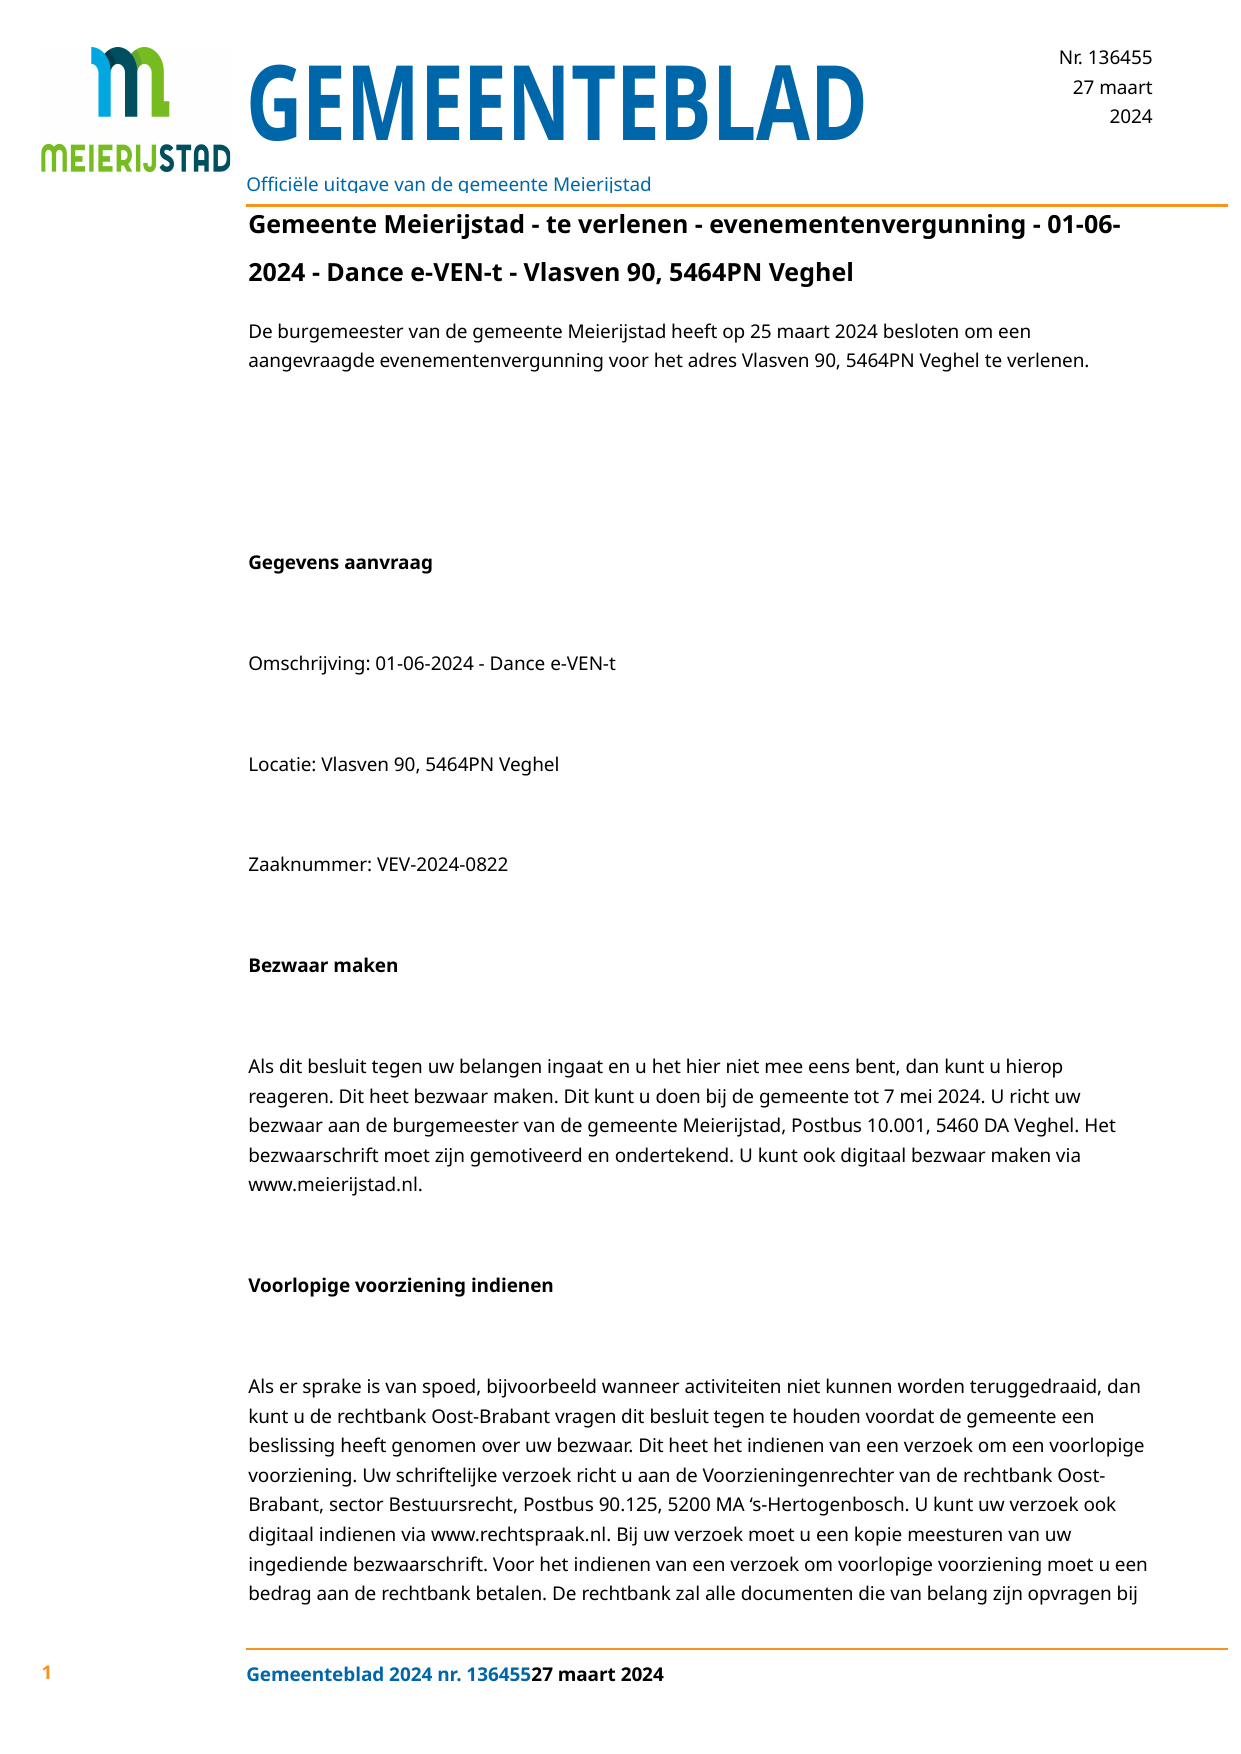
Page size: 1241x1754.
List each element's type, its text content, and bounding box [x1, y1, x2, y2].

picture [41, 47, 231, 172]
text Bezwaar maken [248, 952, 1152, 978]
text Gemeente Meierijstad - te verlenen - evenementenvergunning - 01-06-2024 - Dance e-VEN-t - Vlasven 90, 5464PN Veghel [248, 207, 1152, 288]
text Als dit besluit tegen uw belangen ingaat en u het hier niet mee eens bent, dan kunt u hierop reageren. Dit heet bezwaar maken. Dit kunt u doen bij de gemeente tot 7 mei 2024. U richt uw bezwaar aan de burgemeester van de gemeente Meierijstad, Postbus 10.001, 5460 DA Veghel. Het bezwaarschrift moet zijn gemotiveerd en ondertekend. U kunt ook digitaal bezwaar maken via www.meierijstad.nl. [248, 1053, 1152, 1197]
text Gegevens aanvraag [248, 549, 1152, 575]
text Omschrijving: 01-06-2024 - Dance e-VEN-t [248, 650, 1152, 676]
text De burgemeester van de gemeente Meierijstad heeft op 25 maart 2024 besloten om een aangevraagde evenementenvergunning voor het adres Vlasven 90, 5464PN Veghel te verlenen. [248, 318, 1152, 373]
text Als er sprake is van spoed, bijvoorbeeld wanneer activiteiten niet kunnen worden teruggedraaid, dan kunt u de rechtbank Oost-Brabant vragen dit besluit tegen te houden voordat de gemeente een beslissing heeft genomen over uw bezwaar. Dit heet het indienen van een verzoek om een voorlopige voorziening. Uw schriftelijke verzoek richt u aan de Voorzieningenrechter van de rechtbank Oost-Brabant, sector Bestuursrecht, Postbus 90.125, 5200 MA ‘s-Hertogenbosch. U kunt uw verzoek ook digitaal indienen via www.rechtspraak.nl. Bij uw verzoek moet u een kopie meesturen van uw ingediende bezwaarschrift. Voor het indienen van een verzoek om voorlopige voorziening moet u een bedrag aan de rechtbank betalen. De rechtbank zal alle documenten die van belang zijn opvragen bij [248, 1373, 1152, 1606]
text Voorlopige voorziening indienen [248, 1272, 1152, 1298]
text Zaaknummer: VEV-2024-0822 [248, 852, 1152, 877]
text Locatie: Vlasven 90, 5464PN Veghel [248, 751, 1152, 777]
